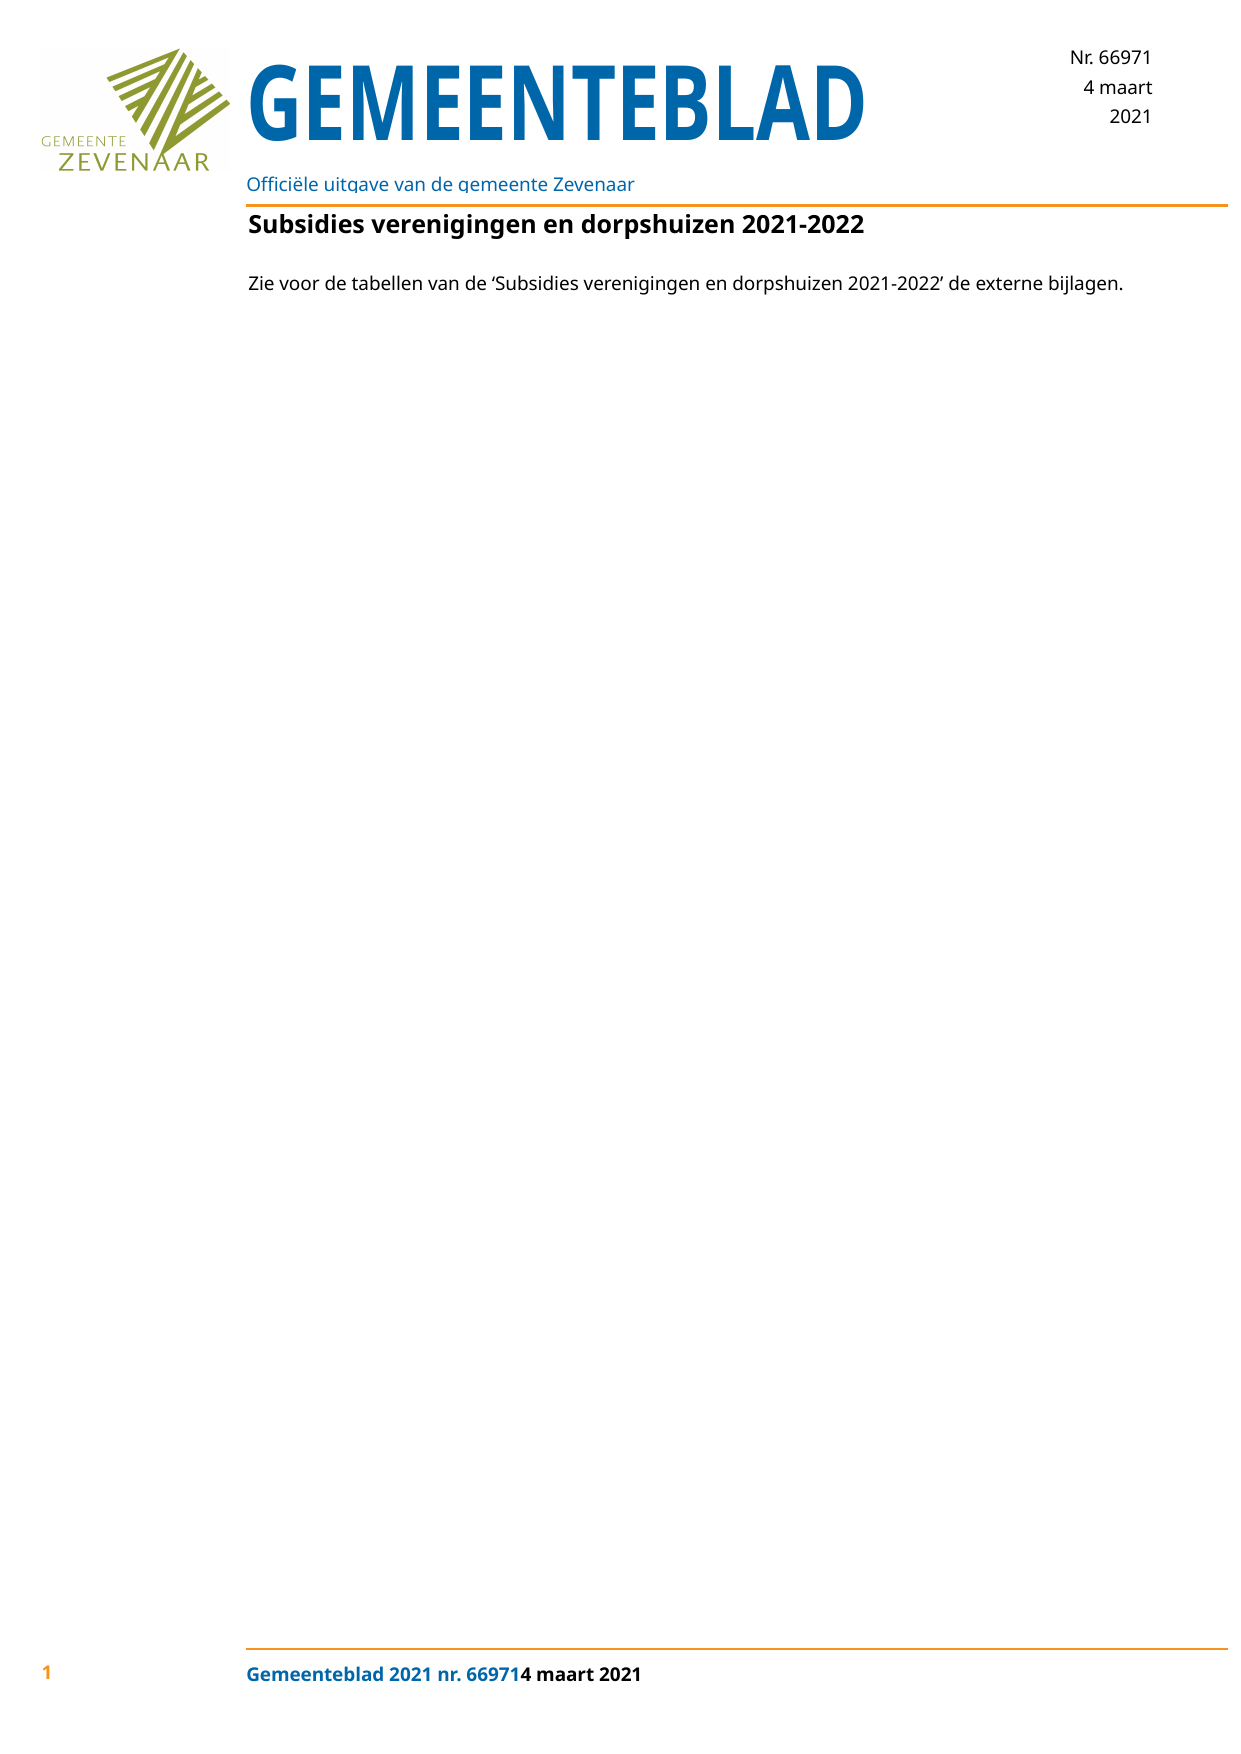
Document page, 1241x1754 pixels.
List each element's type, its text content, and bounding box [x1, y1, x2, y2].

picture [41, 47, 231, 172]
text Zie voor de tabellen van de ‘Subsidies verenigingen en dorpshuizen 2021-2022’ de externe bijlagen. [248, 270, 1152, 296]
text Subsidies verenigingen en dorpshuizen 2021-2022 [248, 207, 1152, 241]
